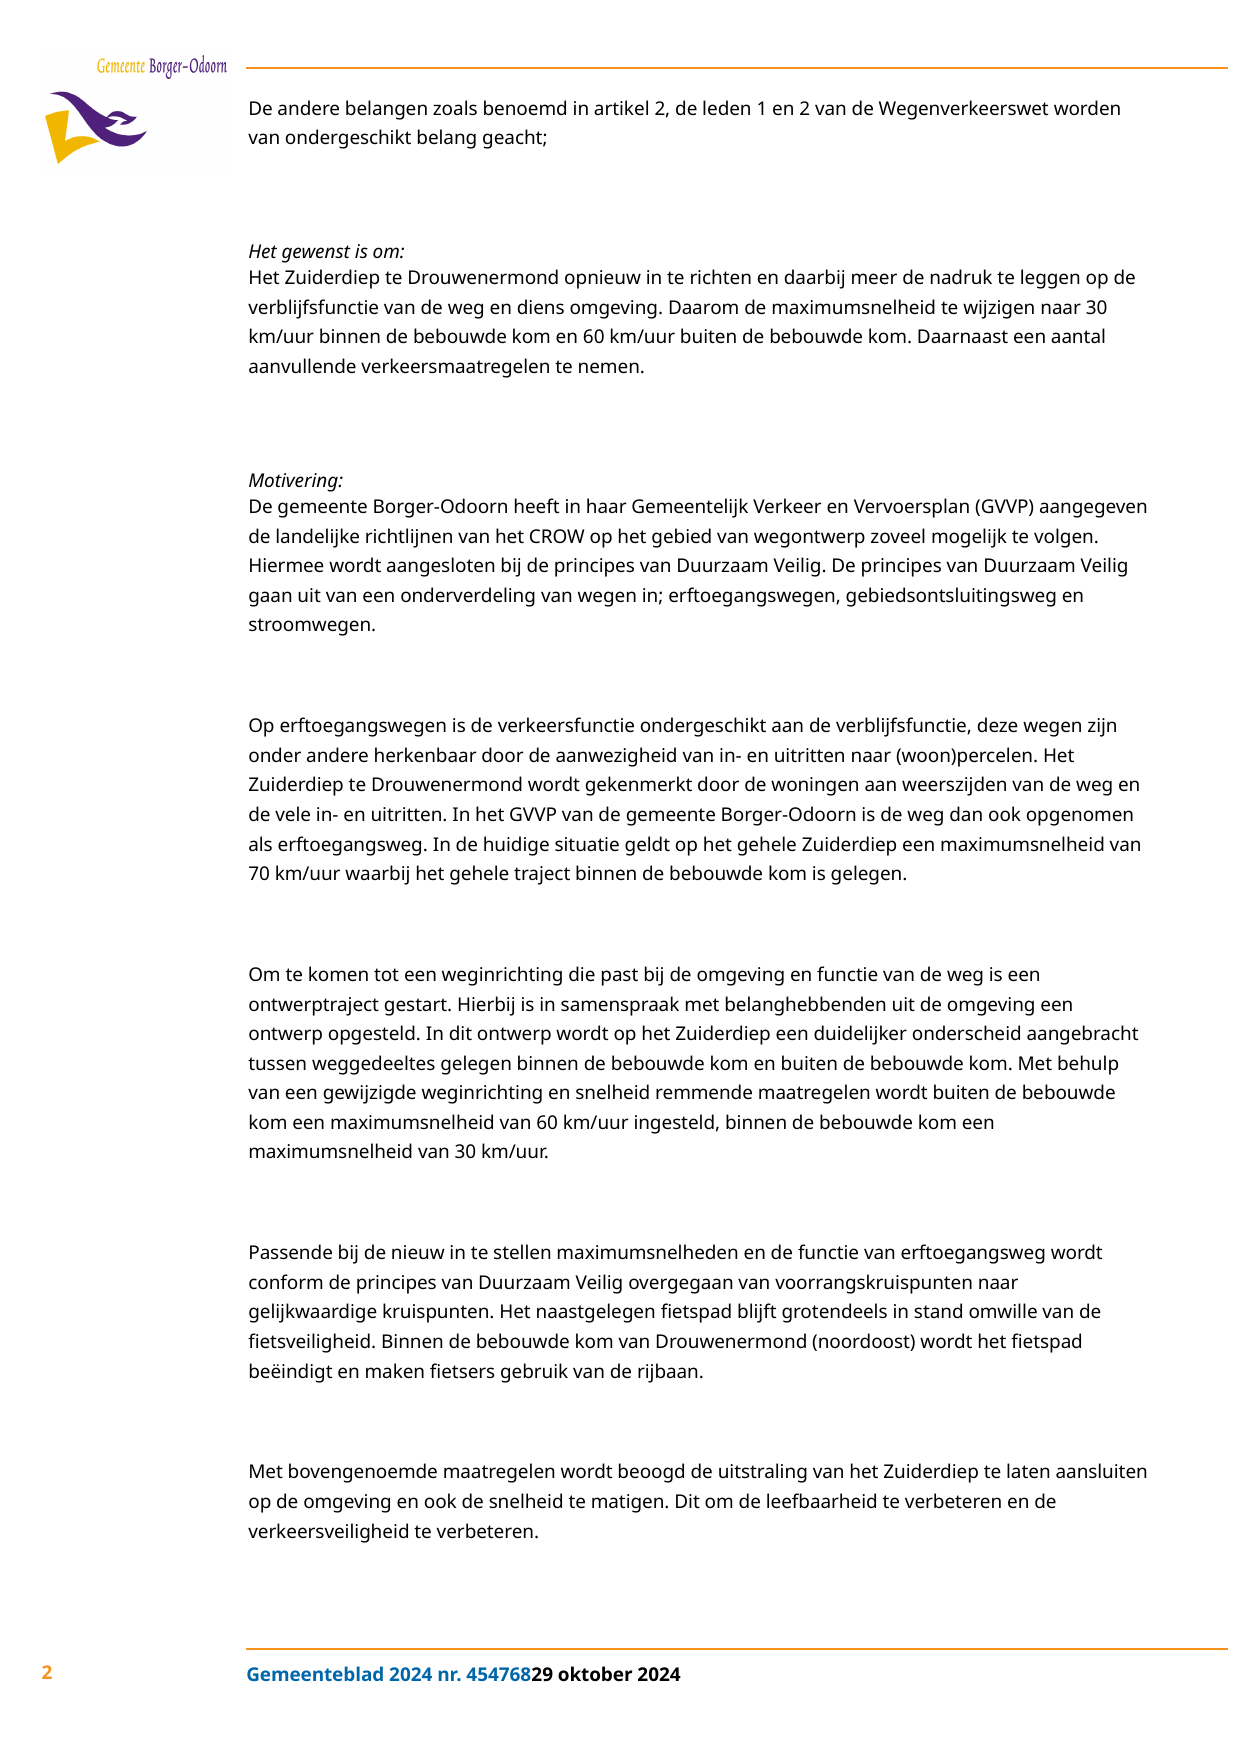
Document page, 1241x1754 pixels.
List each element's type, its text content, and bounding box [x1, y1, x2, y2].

text Het gewenst is om: [248, 239, 1152, 264]
text Passende bij de nieuw in te stellen maximumsnelheden en de functie van erftoegangsweg wordt conform de principes van Duurzaam Veilig overgegaan van voorrangskruispunten naar gelijkwaardige kruispunten. Het naastgelegen fietspad blijft grotendeels in stand omwille van de fietsveiligheid. Binnen de bebouwde kom van Drouwenermond (noordoost) wordt het fietspad beëindigt en maken fietsers gebruik van de rijbaan. [248, 1239, 1152, 1384]
text De gemeente Borger-Odoorn heeft in haar Gemeentelijk Verkeer en Vervoersplan (GVVP) aangegeven de landelijke richtlijnen van het CROW op het gebied van wegontwerp zoveel mogelijk te volgen. Hiermee wordt aangesloten bij de principes van Duurzaam Veilig. De principes van Duurzaam Veilig gaan uit van een onderverdeling van wegen in; erftoegangswegen, gebiedsontsluitingsweg en stroomwegen. [248, 493, 1152, 637]
text Het Zuiderdiep te Drouwenermond opnieuw in te richten en daarbij meer de nadruk te leggen op de verblijfsfunctie van de weg en diens omgeving. Daarom de maximumsnelheid te wijzigen naar 30 km/uur binnen de bebouwde kom en 60 km/uur buiten de bebouwde kom. Daarnaast een aantal aanvullende verkeersmaatregelen te nemen. [248, 264, 1152, 379]
text De andere belangen zoals benoemd in artikel 2, de leden 1 en 2 van de Wegenverkeerswet worden van ondergeschikt belang geacht; [248, 95, 1152, 150]
picture [41, 47, 231, 172]
text Met bovengenoemde maatregelen wordt beoogd de uitstraling van het Zuiderdiep te laten aansluiten op de omgeving en ook de snelheid te matigen. Dit om de leefbaarheid te verbeteren en de verkeersveiligheid te verbeteren. [248, 1459, 1152, 1544]
text Motivering: [248, 468, 1152, 493]
text Om te komen tot een weginrichting die past bij de omgeving en functie van de weg is een ontwerptraject gestart. Hierbij is in samenspraak met belanghebbenden uit de omgeving een ontwerp opgesteld. In dit ontwerp wordt op het Zuiderdiep een duidelijker onderscheid aangebracht tussen weggedeeltes gelegen binnen de bebouwde kom en buiten de bebouwde kom. Met behulp van een gewijzigde weginrichting en snelheid remmende maatregelen wordt buiten de bebouwde kom een maximumsnelheid van 60 km/uur ingesteld, binnen de bebouwde kom een maximumsnelheid van 30 km/uur. [248, 961, 1152, 1164]
text Op erftoegangswegen is de verkeersfunctie ondergeschikt aan de verblijfsfunctie, deze wegen zijn onder andere herkenbaar door de aanwezigheid van in- en uitritten naar (woon)percelen. Het Zuiderdiep te Drouwenermond wordt gekenmerkt door de woningen aan weerszijden van de weg en de vele in- en uitritten. In het GVVP van de gemeente Borger-Odoorn is de weg dan ook opgenomen als erftoegangsweg. In de huidige situatie geldt op het gehele Zuiderdiep een maximumsnelheid van 70 km/uur waarbij het gehele traject binnen de bebouwde kom is gelegen. [248, 712, 1152, 886]
